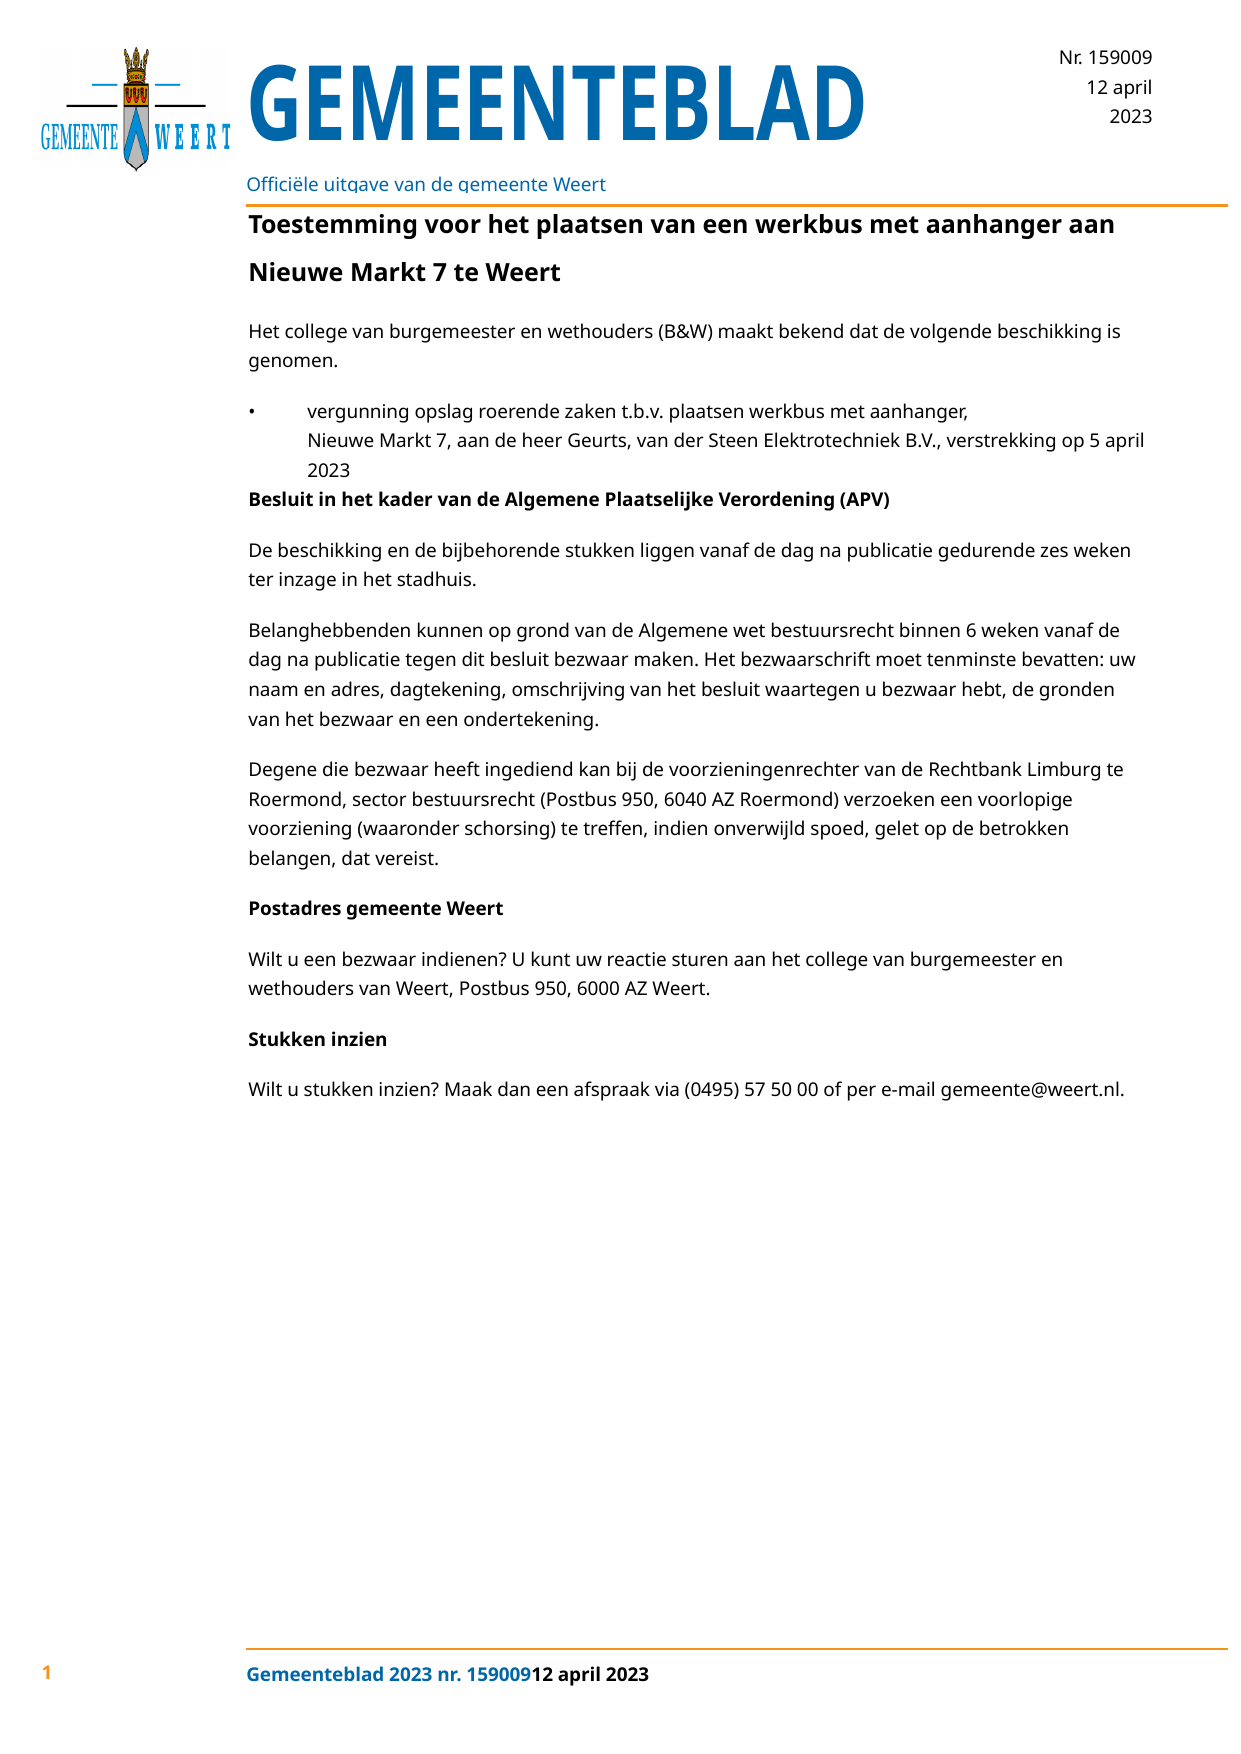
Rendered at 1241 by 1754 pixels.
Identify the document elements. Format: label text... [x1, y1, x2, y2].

text Wilt u een bezwaar indienen? U kunt uw reactie sturen aan het college van burgemeester en wethouders van Weert, Postbus 950, 6000 AZ Weert. [248, 946, 1152, 1001]
text Degene die bezwaar heeft ingediend kan bij de voorzieningenrechter van de Rechtbank Limburg te Roermond, sector bestuursrecht (Postbus 950, 6040 AZ Roermond) verzoeken een voorlopige voorziening (waaronder schorsing) te treffen, indien onverwijld spoed, gelet op de betrokken belangen, dat vereist. [248, 756, 1152, 871]
text Postadres gemeente Weert [248, 895, 1152, 921]
list Nieuwe Markt 7, aan de heer Geurts, van der Steen Elektrotechniek B.V., verstrekking op 5 april 2023 [248, 427, 1152, 483]
text Stukken inzien [248, 1026, 1152, 1052]
text Het college van burgemeester en wethouders (B&W) maakt bekend dat de volgende beschikking is genomen. [248, 318, 1152, 373]
text Wilt u stukken inzien? Maak dan een afspraak via (0495) 57 50 00 of per e-mail gemeente@weert.nl. [248, 1076, 1152, 1102]
text Toestemming voor het plaatsen van een werkbus met aanhanger aan Nieuwe Markt 7 te Weert [248, 207, 1152, 288]
text Belanghebbenden kunnen op grond van de Algemene wet bestuursrecht binnen 6 weken vanaf de dag na publicatie tegen dit besluit bezwaar maken. Het bezwaarschrift moet tenminste bevatten: uw naam en adres, dagtekening, omschrijving van het besluit waartegen u bezwaar hebt, de gronden van het bezwaar en een ondertekening. [248, 617, 1152, 732]
picture [41, 47, 231, 172]
text De beschikking en de bijbehorende stukken liggen vanaf de dag na publicatie gedurende zes weken ter inzage in het stadhuis. [248, 537, 1152, 592]
text Besluit in het kader van de Algemene Plaatselijke Verordening (APV) [248, 487, 1152, 512]
list vergunning opslag roerende zaken t.b.v. plaatsen werkbus met aanhanger, [248, 398, 1152, 424]
